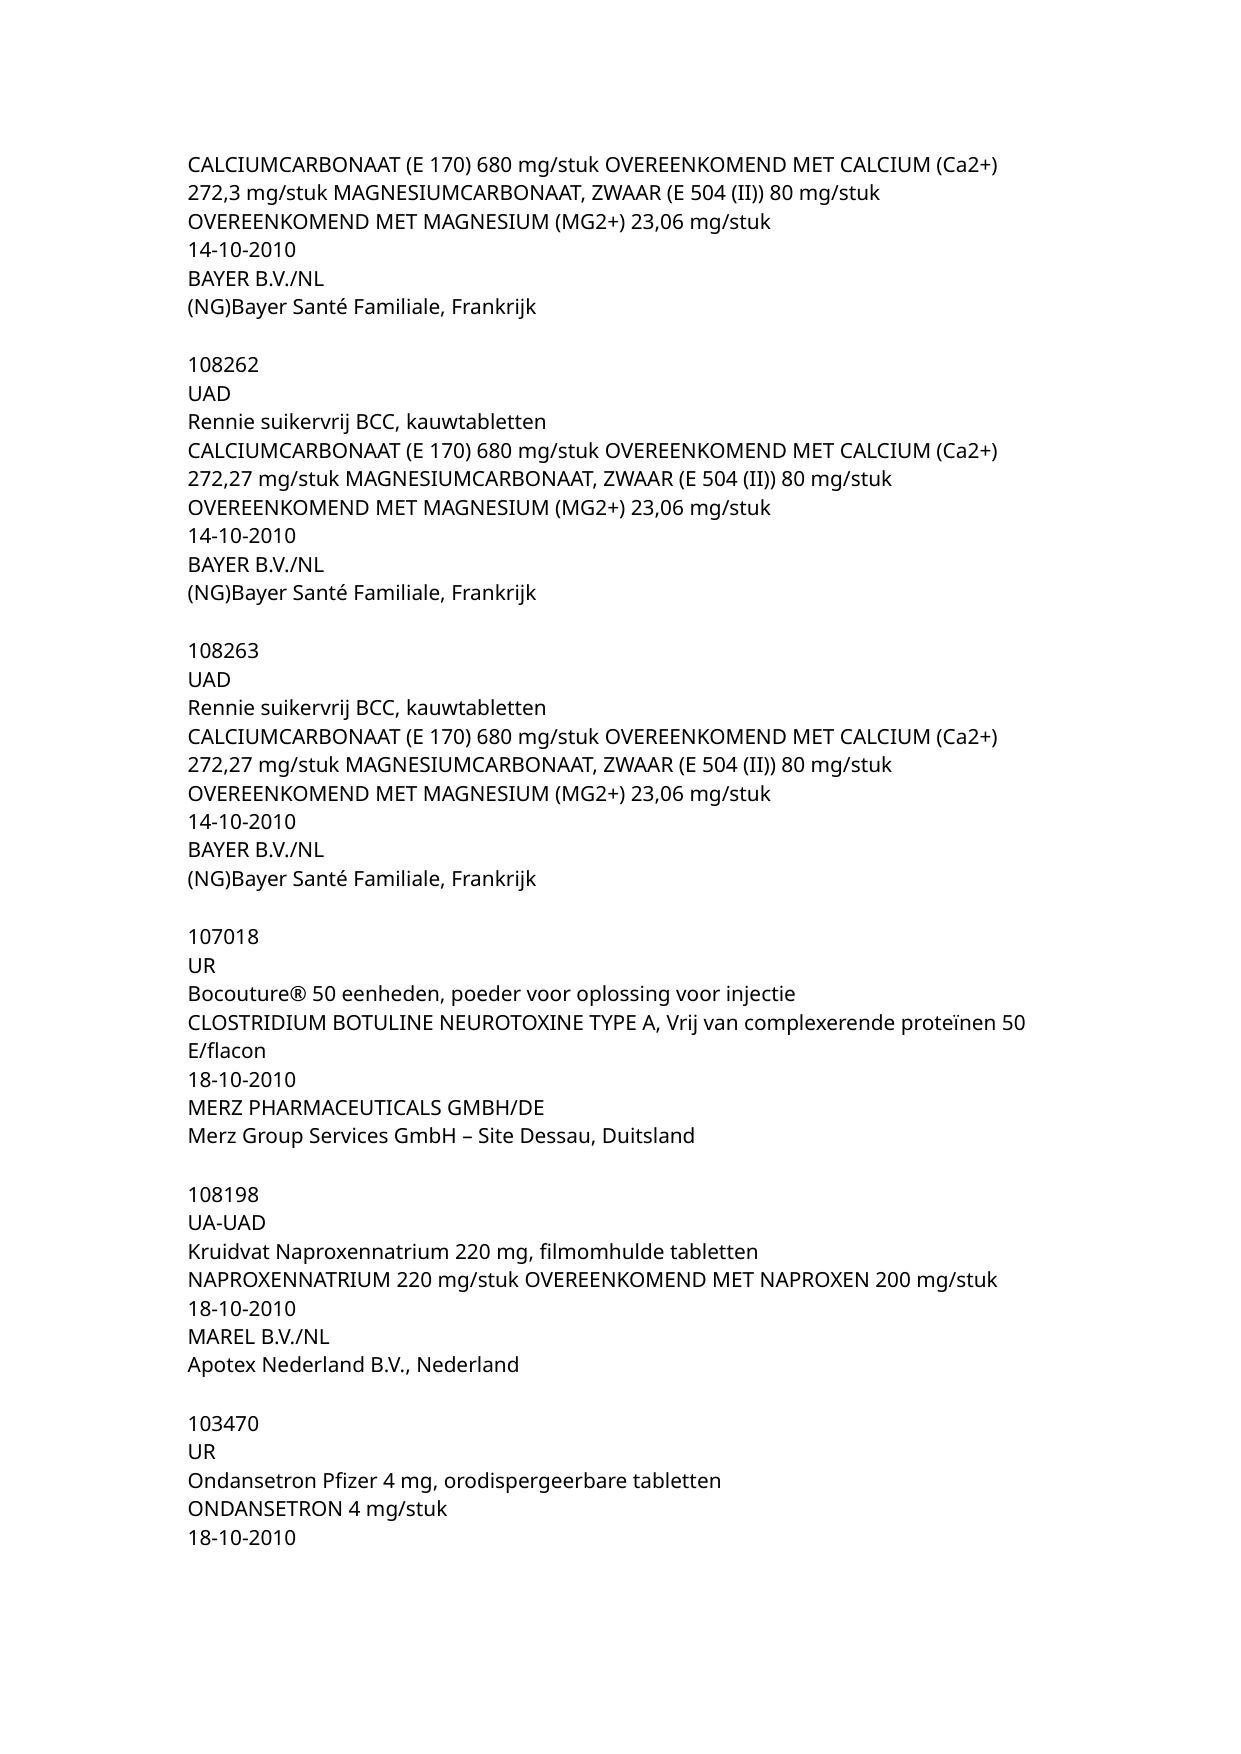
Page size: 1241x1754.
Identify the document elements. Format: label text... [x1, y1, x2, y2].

text UAD [187, 665, 1053, 693]
text 14-10-2010 [187, 807, 1053, 836]
text 18-10-2010 [187, 1523, 1053, 1551]
text Kruidvat Naproxennatrium 220 mg, filmomhulde tabletten [187, 1237, 1053, 1265]
text CALCIUMCARBONAAT (E 170) 680 mg/stuk OVEREENKOMEND MET CALCIUM (Ca2+) 272,27 mg/stuk MAGNESIUMCARBONAAT, ZWAAR (E 504 (II)) 80 mg/stuk OVEREENKOMEND MET MAGNESIUM (MG2+) 23,06 mg/stuk [187, 722, 1053, 807]
text Rennie suikervrij BCC, kauwtabletten [187, 407, 1053, 436]
text UR [187, 951, 1053, 979]
text MAREL B.V./NL [187, 1322, 1053, 1351]
text BAYER B.V./NL [187, 264, 1053, 292]
text BAYER B.V./NL [187, 550, 1053, 578]
text CALCIUMCARBONAAT (E 170) 680 mg/stuk OVEREENKOMEND MET CALCIUM (Ca2+) 272,3 mg/stuk MAGNESIUMCARBONAAT, ZWAAR (E 504 (II)) 80 mg/stuk OVEREENKOMEND MET MAGNESIUM (MG2+) 23,06 mg/stuk [187, 150, 1053, 235]
text 107018 [187, 922, 1053, 951]
text 103470 [187, 1409, 1053, 1437]
text 14-10-2010 [187, 521, 1053, 550]
text CALCIUMCARBONAAT (E 170) 680 mg/stuk OVEREENKOMEND MET CALCIUM (Ca2+) 272,27 mg/stuk MAGNESIUMCARBONAAT, ZWAAR (E 504 (II)) 80 mg/stuk OVEREENKOMEND MET MAGNESIUM (MG2+) 23,06 mg/stuk [187, 436, 1053, 521]
text 18-10-2010 [187, 1294, 1053, 1322]
text (NG)Bayer Santé Familiale, Frankrijk [187, 864, 1053, 892]
text (NG)Bayer Santé Familiale, Frankrijk [187, 578, 1053, 607]
text ONDANSETRON 4 mg/stuk [187, 1494, 1053, 1523]
text UA-UAD [187, 1208, 1053, 1237]
text UAD [187, 379, 1053, 407]
text MERZ PHARMACEUTICALS GMBH/DE [187, 1093, 1053, 1122]
text Merz Group Services GmbH – Site Dessau, Duitsland [187, 1122, 1053, 1150]
text 14-10-2010 [187, 235, 1053, 264]
text 108262 [187, 351, 1053, 379]
text Rennie suikervrij BCC, kauwtabletten [187, 693, 1053, 722]
text Bocouture® 50 eenheden, poeder voor oplossing voor injectie [187, 979, 1053, 1008]
text BAYER B.V./NL [187, 836, 1053, 864]
text NAPROXENNATRIUM 220 mg/stuk OVEREENKOMEND MET NAPROXEN 200 mg/stuk [187, 1265, 1053, 1294]
text 18-10-2010 [187, 1065, 1053, 1093]
text Apotex Nederland B.V., Nederland [187, 1351, 1053, 1379]
text UR [187, 1437, 1053, 1466]
text CLOSTRIDIUM BOTULINE NEUROTOXINE TYPE A, Vrij van complexerende proteïnen 50 E/flacon [187, 1008, 1053, 1065]
text (NG)Bayer Santé Familiale, Frankrijk [187, 292, 1053, 321]
text 108198 [187, 1180, 1053, 1208]
text Ondansetron Pfizer 4 mg, orodispergeerbare tabletten [187, 1466, 1053, 1494]
text 108263 [187, 637, 1053, 665]
